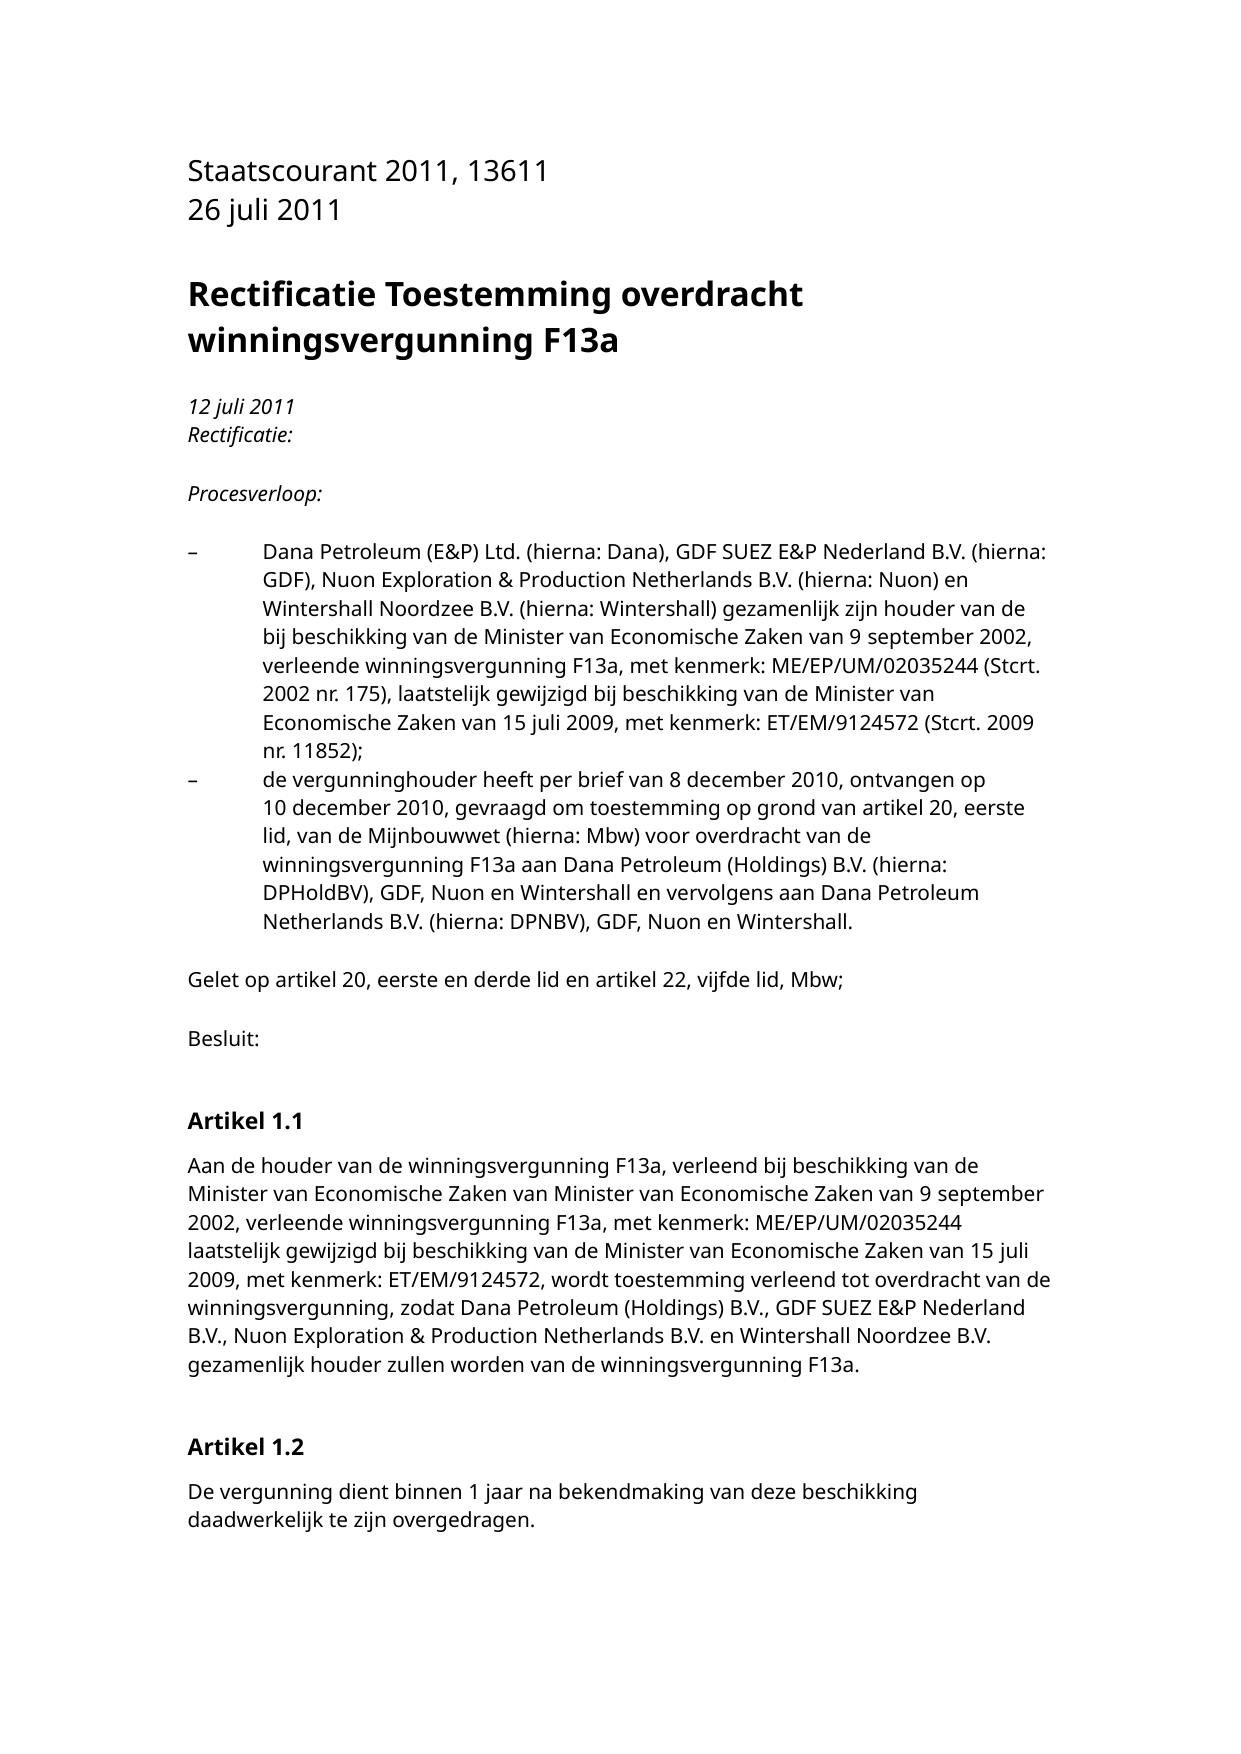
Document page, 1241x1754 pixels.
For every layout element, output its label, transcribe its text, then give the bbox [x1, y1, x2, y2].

text 12 juli 2011 [187, 392, 1053, 420]
text Procesverloop: [187, 479, 1053, 507]
text Staatscourant 2011, 13611 [187, 150, 1053, 190]
list Dana Petroleum (E&P) Ltd. (hierna: Dana), GDF SUEZ E&P Nederland B.V. (hierna: GDF), Nuon Exploration & Production Netherlands B.V. (hierna: Nuon) en Wintershall Noordzee B.V. (hierna: Wintershall) gezamenlijk zijn houder van de bij beschikking van de Minister van Economische Zaken van 9 september 2002, verleende winningsvergunning F13a, met kenmerk: ME/EP/UM/02035244 (Stcrt. 2002 nr. 175), laatstelijk gewijzigd bij beschikking van de Minister van Economische Zaken van 15 juli 2009, met kenmerk: ET/EM/9124572 (Stcrt. 2009 nr. 11852); [187, 537, 1053, 765]
subtitle Artikel 1.2 [187, 1431, 1053, 1462]
subtitle Artikel 1.1 [187, 1105, 1053, 1136]
subtitle Rectificatie Toestemming overdracht winningsvergunning F13a [187, 271, 1053, 362]
text Gelet op artikel 20, eerste en derde lid en artikel 22, vijfde lid, Mbw; [187, 965, 1053, 994]
text Rectificatie: [187, 420, 1053, 449]
text Aan de houder van de winningsvergunning F13a, verleend bij beschikking van de Minister van Economische Zaken van Minister van Economische Zaken van 9 september 2002, verleende winningsvergunning F13a, met kenmerk: ME/EP/UM/02035244 laatstelijk gewijzigd bij beschikking van de Minister van Economische Zaken van 15 juli 2009, met kenmerk: ET/EM/9124572, wordt toestemming verleend tot overdracht van de winningsvergunning, zodat Dana Petroleum (Holdings) B.V., GDF SUEZ E&P Nederland B.V., Nuon Exploration & Production Netherlands B.V. en Wintershall Noordzee B.V. gezamenlijk houder zullen worden van de winningsvergunning F13a. [187, 1151, 1053, 1378]
list de vergunninghouder heeft per brief van 8 december 2010, ontvangen op 10 december 2010, gevraagd om toestemming op grond van artikel 20, eerste lid, van de Mijnbouwwet (hierna: Mbw) voor overdracht van de winningsvergunning F13a aan Dana Petroleum (Holdings) B.V. (hierna: DPHoldBV), GDF, Nuon en Wintershall en vervolgens aan Dana Petroleum Netherlands B.V. (hierna: DPNBV), GDF, Nuon en Wintershall. [187, 765, 1053, 935]
text De vergunning dient binnen 1 jaar na bekendmaking van deze beschikking daadwerkelijk te zijn overgedragen. [187, 1477, 1053, 1534]
text Besluit: [187, 1024, 1053, 1052]
text 26 juli 2011 [187, 190, 1053, 229]
